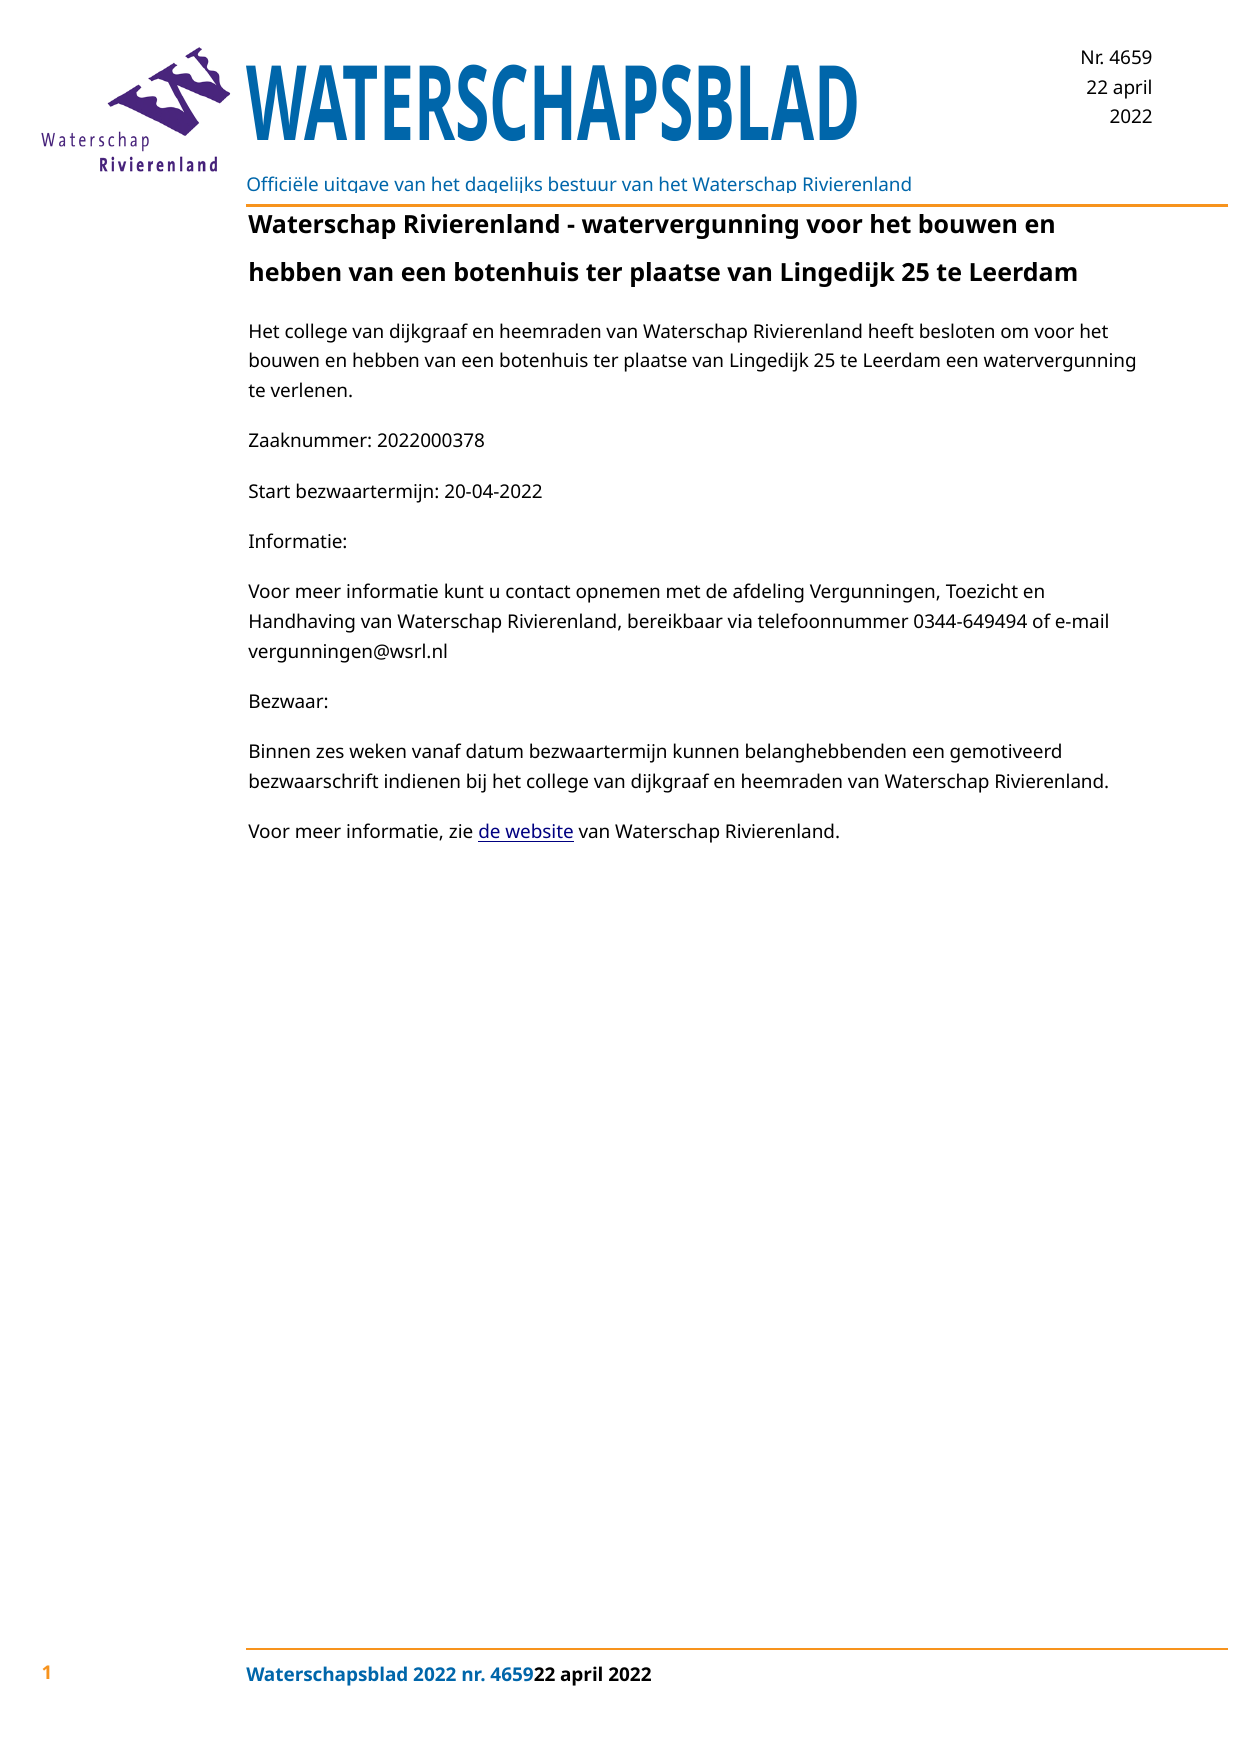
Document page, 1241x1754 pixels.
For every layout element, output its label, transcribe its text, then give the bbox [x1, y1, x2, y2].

text Het college van dijkgraaf en heemraden van Waterschap Rivierenland heeft besloten om voor het bouwen en hebben van een botenhuis ter plaatse van Lingedijk 25 te Leerdam een watervergunning te verlenen. [248, 318, 1152, 403]
text Zaaknummer: 2022000378 [248, 427, 1152, 453]
text Start bezwaartermijn: 20-04-2022 [248, 478, 1152, 504]
text Voor meer informatie kunt u contact opnemen met de afdeling Vergunningen, Toezicht en Handhaving van Waterschap Rivierenland, bereikbaar via telefoonnummer 0344-649494 of e-mail vergunningen@wsrl.nl [248, 579, 1152, 664]
picture [41, 47, 231, 172]
text Bezwaar: [248, 688, 1152, 714]
text Voor meer informatie, zie de website van Waterschap Rivierenland. [248, 819, 1152, 844]
text Informatie: [248, 528, 1152, 554]
text Binnen zes weken vanaf datum bezwaartermijn kunnen belanghebbenden een gemotiveerd bezwaarschrift indienen bij het college van dijkgraaf en heemraden van Waterschap Rivierenland. [248, 739, 1152, 794]
text Waterschap Rivierenland - watervergunning voor het bouwen en hebben van een botenhuis ter plaatse van Lingedijk 25 te Leerdam [248, 207, 1152, 288]
